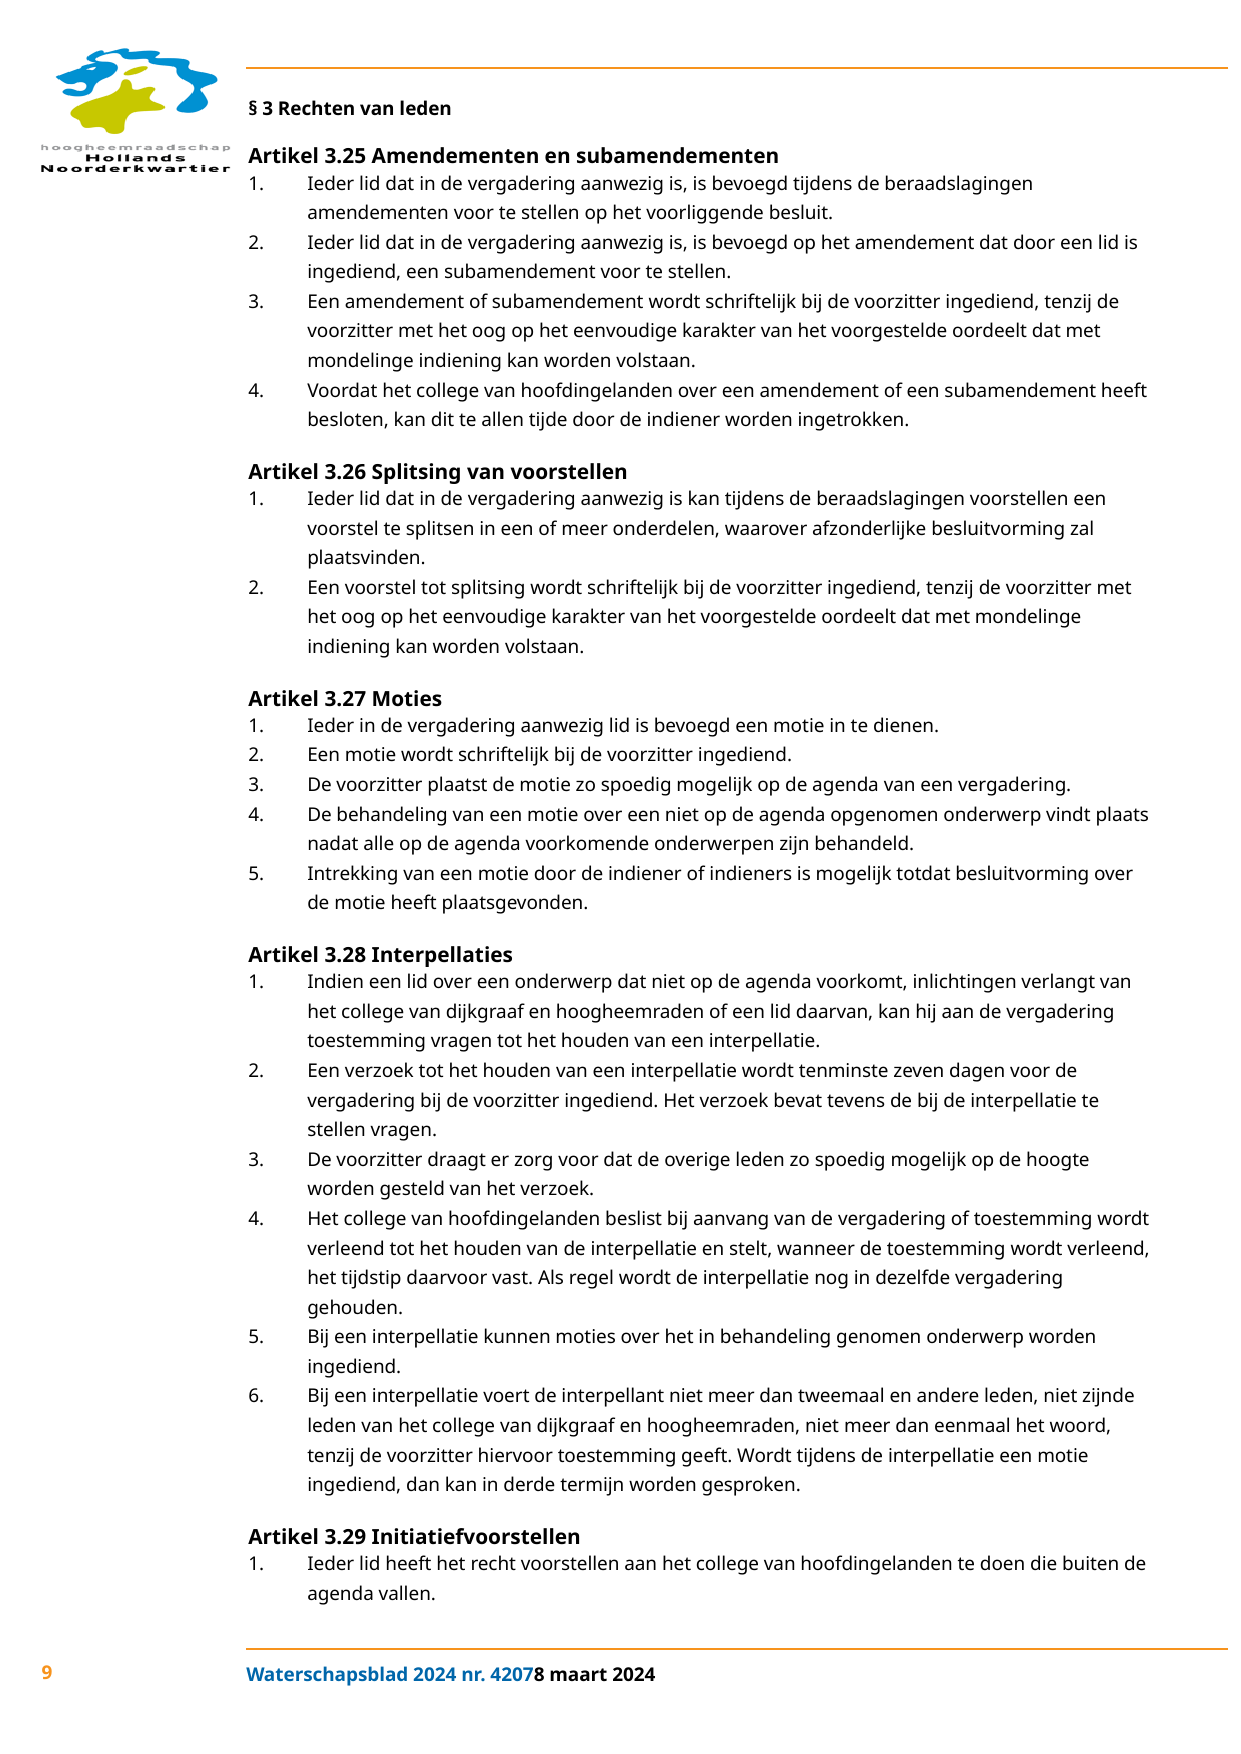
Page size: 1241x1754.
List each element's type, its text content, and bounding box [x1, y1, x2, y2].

text Artikel 3.26 Splitsing van voorstellen [248, 457, 1152, 485]
text § 3 Rechten van leden [248, 95, 1152, 121]
list Ieder lid heeft het recht voorstellen aan het college van hoofdingelanden te doen die buiten de agenda vallen. [248, 1550, 1152, 1606]
picture [41, 47, 231, 172]
text Artikel 3.29 Initiatiefvoorstellen [248, 1522, 1152, 1550]
text Artikel 3.25 Amendementen en subamendementen [248, 141, 1152, 170]
list De behandeling van een motie over een niet op de agenda opgenomen onderwerp vindt plaats nadat alle op de agenda voorkomende onderwerpen zijn behandeld. [248, 801, 1152, 856]
list Een voorstel tot splitsing wordt schriftelijk bij de voorzitter ingediend, tenzij de voorzitter met het oog op het eenvoudige karakter van het voorgestelde oordeelt dat met mondelinge indiening kan worden volstaan. [248, 574, 1152, 659]
list Een motie wordt schriftelijk bij de voorzitter ingediend. [248, 742, 1152, 767]
list Het college van hoofdingelanden beslist bij aanvang van de vergadering of toestemming wordt verleend tot het houden van de interpellatie en stelt, wanneer de toestemming wordt verleend, het tijdstip daarvoor vast. Als regel wordt de interpellatie nog in dezelfde vergadering gehouden. [248, 1205, 1152, 1319]
list Voordat het college van hoofdingelanden over een amendement of een subamendement heeft besloten, kan dit te allen tijde door de indiener worden ingetrokken. [248, 377, 1152, 432]
list Indien een lid over een onderwerp dat niet op de agenda voorkomt, inlichtingen verlangt van het college van dijkgraaf en hoogheemraden of een lid daarvan, kan hij aan de vergadering toestemming vragen tot het houden van een interpellatie. [248, 968, 1152, 1053]
list De voorzitter plaatst de motie zo spoedig mogelijk op de agenda van een vergadering. [248, 771, 1152, 797]
text Artikel 3.28 Interpellaties [248, 940, 1152, 968]
list Ieder lid dat in de vergadering aanwezig is, is bevoegd tijdens de beraadslagingen amendementen voor te stellen op het voorliggende besluit. [248, 170, 1152, 225]
list Ieder lid dat in de vergadering aanwezig is kan tijdens de beraadslagingen voorstellen een voorstel te splitsen in een of meer onderdelen, waarover afzonderlijke besluitvorming zal plaatsvinden. [248, 485, 1152, 570]
list Een amendement of subamendement wordt schriftelijk bij de voorzitter ingediend, tenzij de voorzitter met het oog op het eenvoudige karakter van het voorgestelde oordeelt dat met mondelinge indiening kan worden volstaan. [248, 288, 1152, 373]
list Ieder lid dat in de vergadering aanwezig is, is bevoegd op het amendement dat door een lid is ingediend, een subamendement voor te stellen. [248, 229, 1152, 284]
list Bij een interpellatie voert de interpellant niet meer dan tweemaal en andere leden, niet zijnde leden van het college van dijkgraaf en hoogheemraden, niet meer dan eenmaal het woord, tenzij de voorzitter hiervoor toestemming geeft. Wordt tijdens de interpellatie een motie ingediend, dan kan in derde termijn worden gesproken. [248, 1383, 1152, 1497]
list Ieder in de vergadering aanwezig lid is bevoegd een motie in te dienen. [248, 712, 1152, 738]
list Bij een interpellatie kunnen moties over het in behandeling genomen onderwerp worden ingediend. [248, 1323, 1152, 1379]
list De voorzitter draagt er zorg voor dat de overige leden zo spoedig mogelijk op de hoogte worden gesteld van het verzoek. [248, 1146, 1152, 1201]
list Een verzoek tot het houden van een interpellatie wordt tenminste zeven dagen voor de vergadering bij de voorzitter ingediend. Het verzoek bevat tevens de bij de interpellatie te stellen vragen. [248, 1057, 1152, 1142]
list Intrekking van een motie door de indiener of indieners is mogelijk totdat besluitvorming over de motie heeft plaatsgevonden. [248, 860, 1152, 915]
text Artikel 3.27 Moties [248, 684, 1152, 712]
